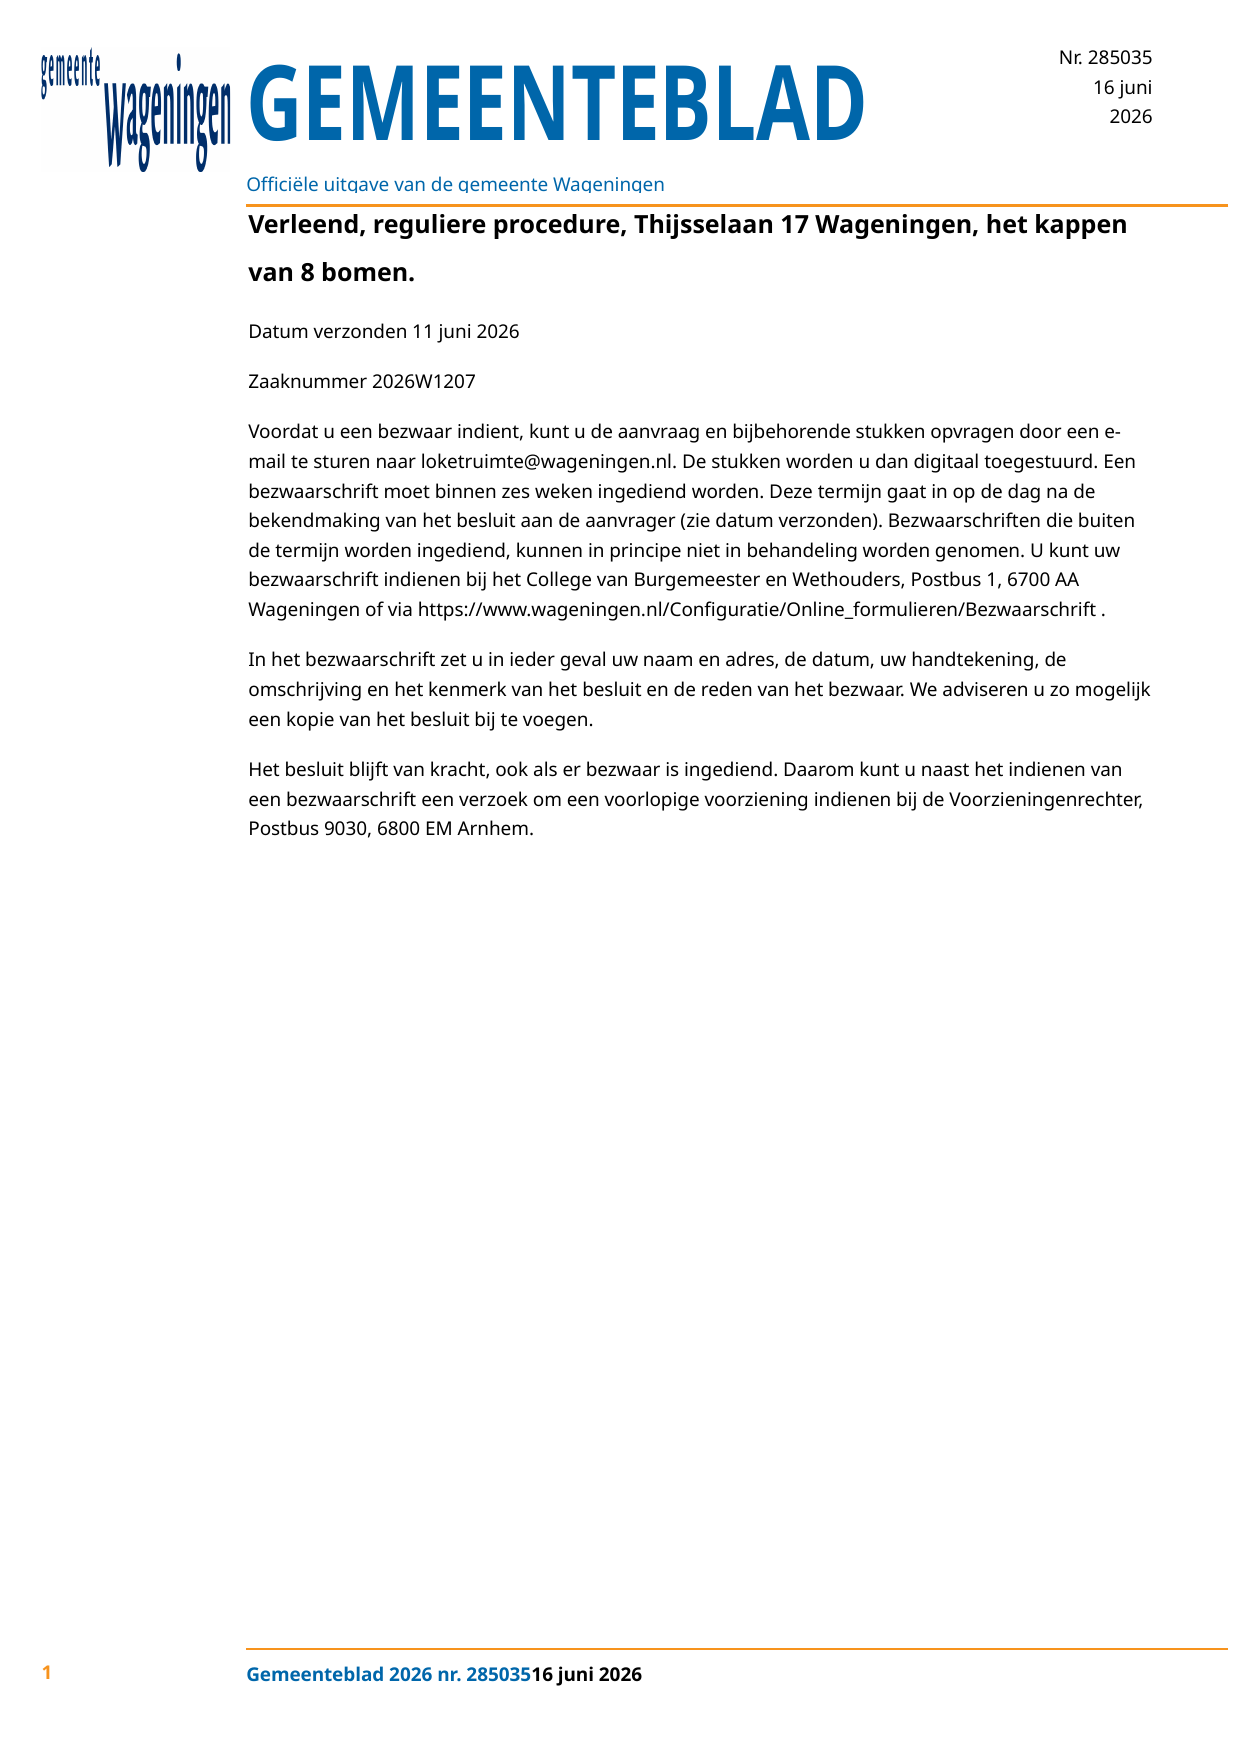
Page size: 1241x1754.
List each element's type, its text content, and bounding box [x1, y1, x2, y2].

text Voordat u een bezwaar indient, kunt u de aanvraag en bijbehorende stukken opvragen door een e-mail te sturen naar loketruimte@wageningen.nl. De stukken worden u dan digitaal toegestuurd. Een bezwaarschrift moet binnen zes weken ingediend worden. Deze termijn gaat in op de dag na de bekendmaking van het besluit aan de aanvrager (zie datum verzonden). Bezwaarschriften die buiten de termijn worden ingediend, kunnen in principe niet in behandeling worden genomen. U kunt uw bezwaarschrift indienen bij het College van Burgemeester en Wethouders, Postbus 1, 6700 AA Wageningen of via https://www.wageningen.nl/Configuratie/Online_formulieren/Bezwaarschrift . [248, 419, 1152, 622]
picture [41, 47, 231, 172]
text Verleend, reguliere procedure, Thijsselaan 17 Wageningen, het kappen van 8 bomen. [248, 207, 1152, 288]
text Datum verzonden 11 juni 2026 [248, 318, 1152, 344]
text In het bezwaarschrift zet u in ieder geval uw naam en adres, de datum, uw handtekening, de omschrijving en het kenmerk van het besluit en de reden van het bezwaar. We adviseren u zo mogelijk een kopie van het besluit bij te voegen. [248, 647, 1152, 732]
text Zaaknummer 2026W1207 [248, 368, 1152, 394]
text Het besluit blijft van kracht, ook als er bezwaar is ingediend. Daarom kunt u naast het indienen van een bezwaarschrift een verzoek om een voorlopige voorziening indienen bij de Voorzieningenrechter, Postbus 9030, 6800 EM Arnhem. [248, 756, 1152, 841]
